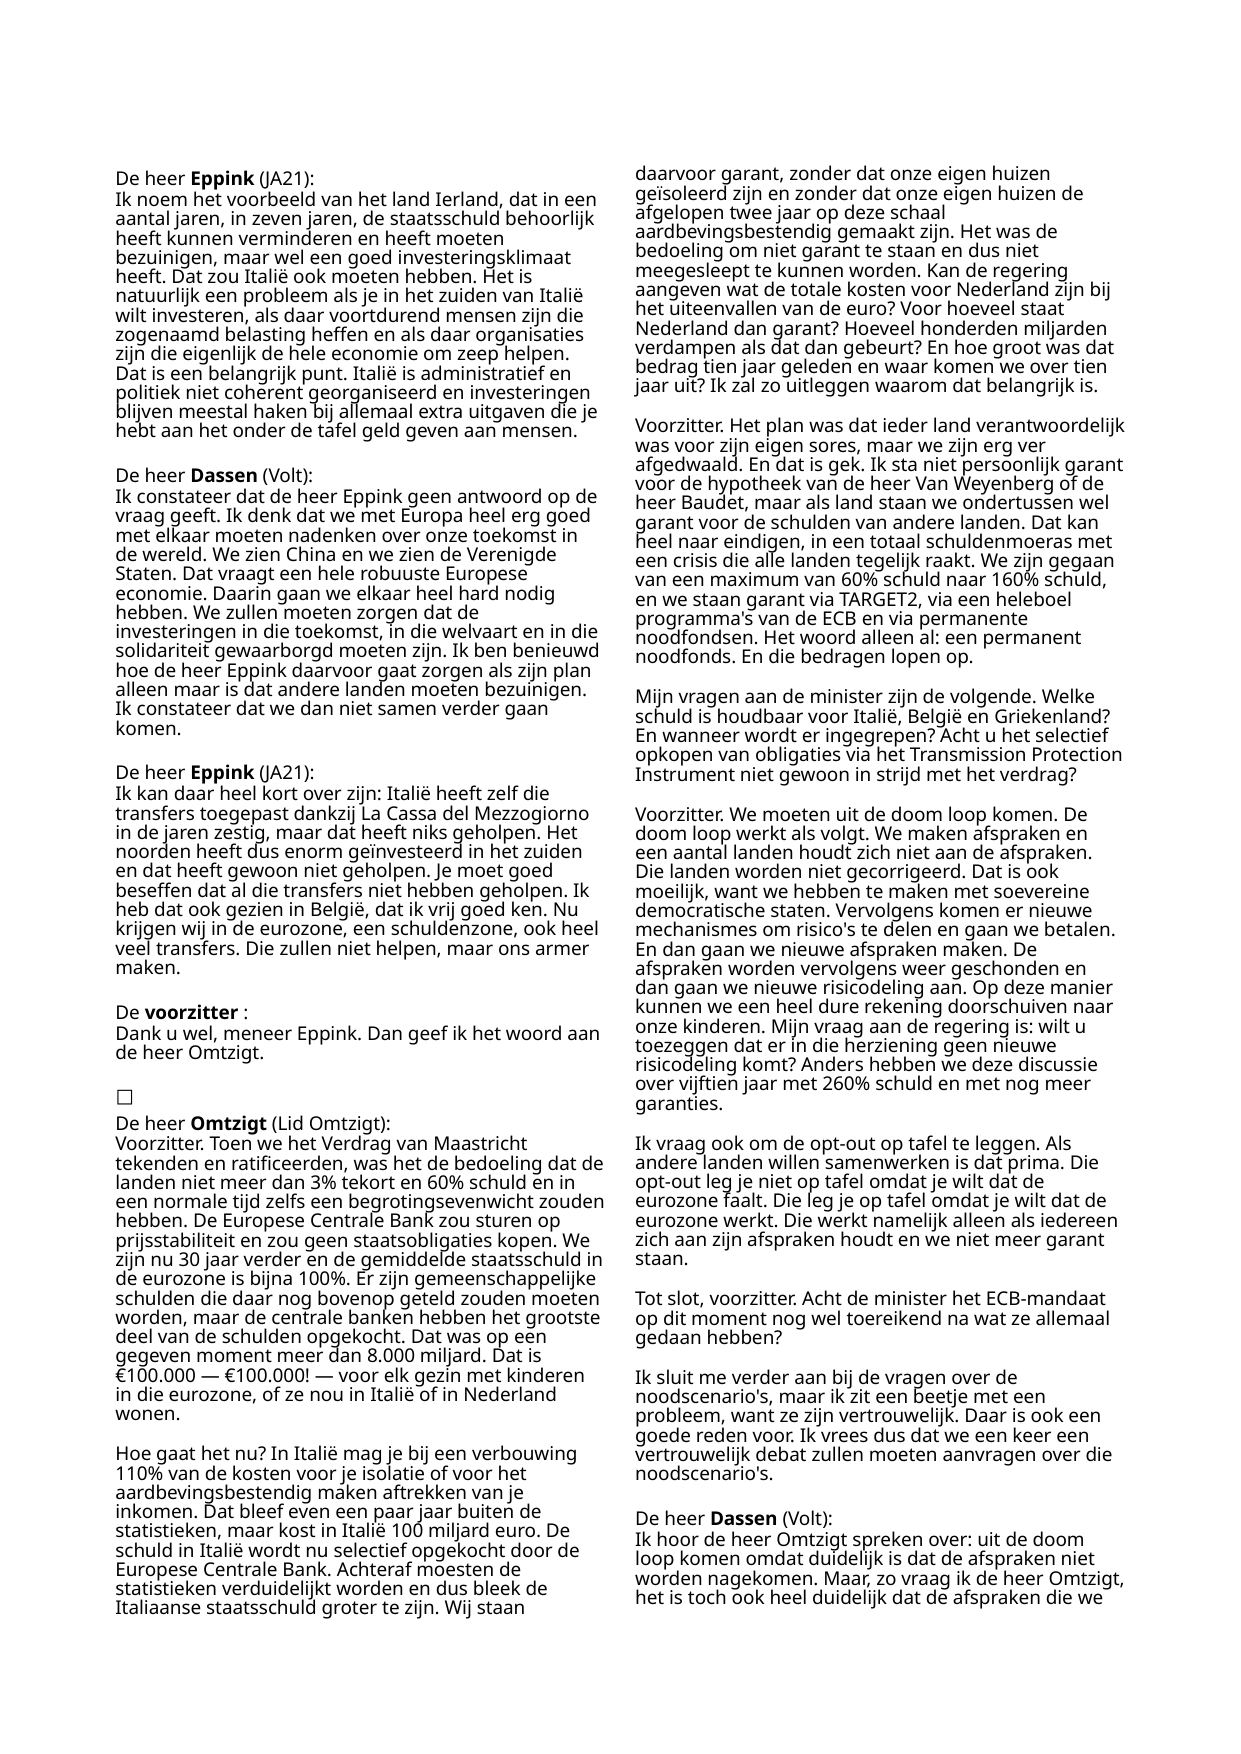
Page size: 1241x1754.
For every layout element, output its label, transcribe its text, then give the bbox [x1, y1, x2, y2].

text Voorzitter. We moeten uit de doom loop komen. De doom loop werkt als volgt. We maken afspraken en een aantal landen houdt zich niet aan de afspraken. Die landen worden niet gecorrigeerd. Dat is ook moeilijk, want we hebben te maken met soevereine democratische staten. Vervolgens komen er nieuwe mechanismes om risico's te delen en gaan we betalen. En dan gaan we nieuwe afspraken maken. De afspraken worden vervolgens weer geschonden en dan gaan we nieuwe risicodeling aan. Op deze manier kunnen we een heel dure rekening doorschuiven naar onze kinderen. Mijn vraag aan de regering is: wilt u toezeggen dat er in die herziening geen nieuwe risicodeling komt? Anders hebben we deze discussie over vijftien jaar met 260% schuld en met nog meer garanties. [635, 806, 1125, 1114]
text Hoe gaat het nu? In Italië mag je bij een verbouwing 110% van de kosten voor je isolatie of voor het aardbevingsbestendig maken aftrekken van je inkomen. Dat bleef even een paar jaar buiten de statistieken, maar kost in Italië 100 miljard euro. De schuld in Italië wordt nu selectief opgekocht door de Europese Centrale Bank. Achteraf moesten de statistieken verduidelijkt worden en dus bleek de Italiaanse staatsschuld groter te zijn. Wij staan [115, 1445, 605, 1619]
text Ik constateer dat de heer Eppink geen antwoord op de vraag geeft. Ik denk dat we met Europa heel erg goed met elkaar moeten nadenken over onze toekomst in de wereld. We zien China en we zien de Verenigde Staten. Dat vraagt een hele robuuste Europese economie. Daarin gaan we elkaar heel hard nodig hebben. We zullen moeten zorgen dat de investeringen in die toekomst, in die welvaart en in die solidariteit gewaarborgd moeten zijn. Ik ben benieuwd hoe de heer Eppink daarvoor gaat zorgen als zijn plan alleen maar is dat andere landen moeten bezuinigen. Ik constateer dat we dan niet samen verder gaan komen. [115, 488, 605, 739]
text Ik noem het voorbeeld van het land Ierland, dat in een aantal jaren, in zeven jaren, de staatsschuld behoorlijk heeft kunnen verminderen en heeft moeten bezuinigen, maar wel een goed investeringsklimaat heeft. Dat zou Italië ook moeten hebben. Het is natuurlijk een probleem als je in het zuiden van Italië wilt investeren, als daar voortdurend mensen zijn die zogenaamd belasting heffen en als daar organisaties zijn die eigenlijk de hele economie om zeep helpen. Dat is een belangrijk punt. Italië is administratief en politiek niet coherent georganiseerd en investeringen blijven meestal haken bij allemaal extra uitgaven die je hebt aan het onder de tafel geld geven aan mensen. [115, 191, 605, 442]
text De heer Eppink (JA21): [115, 165, 605, 191]
text Voorzitter. Toen we het Verdrag van Maastricht tekenden en ratificeerden, was het de bedoeling dat de landen niet meer dan 3% tekort en 60% schuld en in een normale tijd zelfs een begrotingsevenwicht zouden hebben. De Europese Centrale Bank zou sturen op prijsstabiliteit en zou geen staatsobligaties kopen. We zijn nu 30 jaar verder en de gemiddelde staatsschuld in de eurozone is bijna 100%. Er zijn gemeenschappelijke schulden die daar nog bovenop geteld zouden moeten worden, maar de centrale banken hebben het grootste deel van de schulden opgekocht. Dat was op een gegeven moment meer dan 8.000 miljard. Dat is €100.000 — €100.000! — voor elk gezin met kinderen in die eurozone, of ze nou in Italië of in Nederland wonen. [115, 1135, 605, 1424]
text Ik sluit me verder aan bij de vragen over de noodscenario's, maar ik zit een beetje met een probleem, want ze zijn vertrouwelijk. Daar is ook een goede reden voor. Ik vrees dus dat we een keer een vertrouwelijk debat zullen moeten aanvragen over die noodscenario's. [635, 1369, 1125, 1484]
text ⬜ [115, 1084, 605, 1110]
text Ik kan daar heel kort over zijn: Italië heeft zelf die transfers toegepast dankzij La Cassa del Mezzogiorno in de jaren zestig, maar dat heeft niks geholpen. Het noorden heeft dus enorm geïnvesteerd in het zuiden en dat heeft gewoon niet geholpen. Je moet goed beseffen dat al die transfers niet hebben geholpen. Ik heb dat ook gezien in België, dat ik vrij goed ken. Nu krijgen wij in de eurozone, een schuldenzone, ook heel veel transfers. Die zullen niet helpen, maar ons armer maken. [115, 785, 605, 978]
text De voorzitter : [115, 999, 605, 1024]
text De heer Eppink (JA21): [115, 759, 605, 785]
text Ik hoor de heer Omtzigt spreken over: uit de doom loop komen omdat duidelijk is dat de afspraken niet worden nagekomen. Maar, zo vraag ik de heer Omtzigt, het is toch ook heel duidelijk dat de afspraken die we [635, 1531, 1125, 1608]
text Ik vraag ook om de opt-out op tafel te leggen. Als andere landen willen samenwerken is dat prima. Die opt-out leg je niet op tafel omdat je wilt dat de eurozone faalt. Die leg je op tafel omdat je wilt dat de eurozone werkt. Die werkt namelijk alleen als iedereen zich aan zijn afspraken houdt en we niet meer garant staan. [635, 1135, 1125, 1269]
text Tot slot, voorzitter. Acht de minister het ECB-mandaat op dit moment nog wel toereikend na wat ze allemaal gedaan hebben? [635, 1290, 1125, 1348]
text Mijn vragen aan de minister zijn de volgende. Welke schuld is houdbaar voor Italië, België en Griekenland? En wanneer wordt er ingegrepen? Acht u het selectief opkopen van obligaties via het Transmission Protection Instrument niet gewoon in strijd met het verdrag? [635, 688, 1125, 785]
text De heer Dassen (Volt): [635, 1505, 1125, 1531]
text Voorzitter. Het plan was dat ieder land verantwoordelijk was voor zijn eigen sores, maar we zijn erg ver afgedwaald. En dat is gek. Ik sta niet persoonlijk garant voor de hypotheek van de heer Van Weyenberg of de heer Baudet, maar als land staan we ondertussen wel garant voor de schulden van andere landen. Dat kan heel naar eindigen, in een totaal schuldenmoeras met een crisis die alle landen tegelijk raakt. We zijn gegaan van een maximum van 60% schuld naar 160% schuld, en we staan garant via TARGET2, via een heleboel programma's van de ECB en via permanente noodfondsen. Het woord alleen al: een permanent noodfonds. En die bedragen lopen op. [635, 417, 1125, 668]
text De heer Dassen (Volt): [115, 462, 605, 488]
text daarvoor garant, zonder dat onze eigen huizen geïsoleerd zijn en zonder dat onze eigen huizen de afgelopen twee jaar op deze schaal aardbevingsbestendig gemaakt zijn. Het was de bedoeling om niet garant te staan en dus niet meegesleept te kunnen worden. Kan de regering aangeven wat de totale kosten voor Nederland zijn bij het uiteenvallen van de euro? Voor hoeveel staat Nederland dan garant? Hoeveel honderden miljarden verdampen als dat dan gebeurt? En hoe groot was dat bedrag tien jaar geleden en waar komen we over tien jaar uit? Ik zal zo uitleggen waarom dat belangrijk is. [635, 165, 1125, 397]
text Dank u wel, meneer Eppink. Dan geef ik het woord aan de heer Omtzigt. [115, 1024, 605, 1063]
text De heer Omtzigt (Lid Omtzigt): [115, 1110, 605, 1135]
